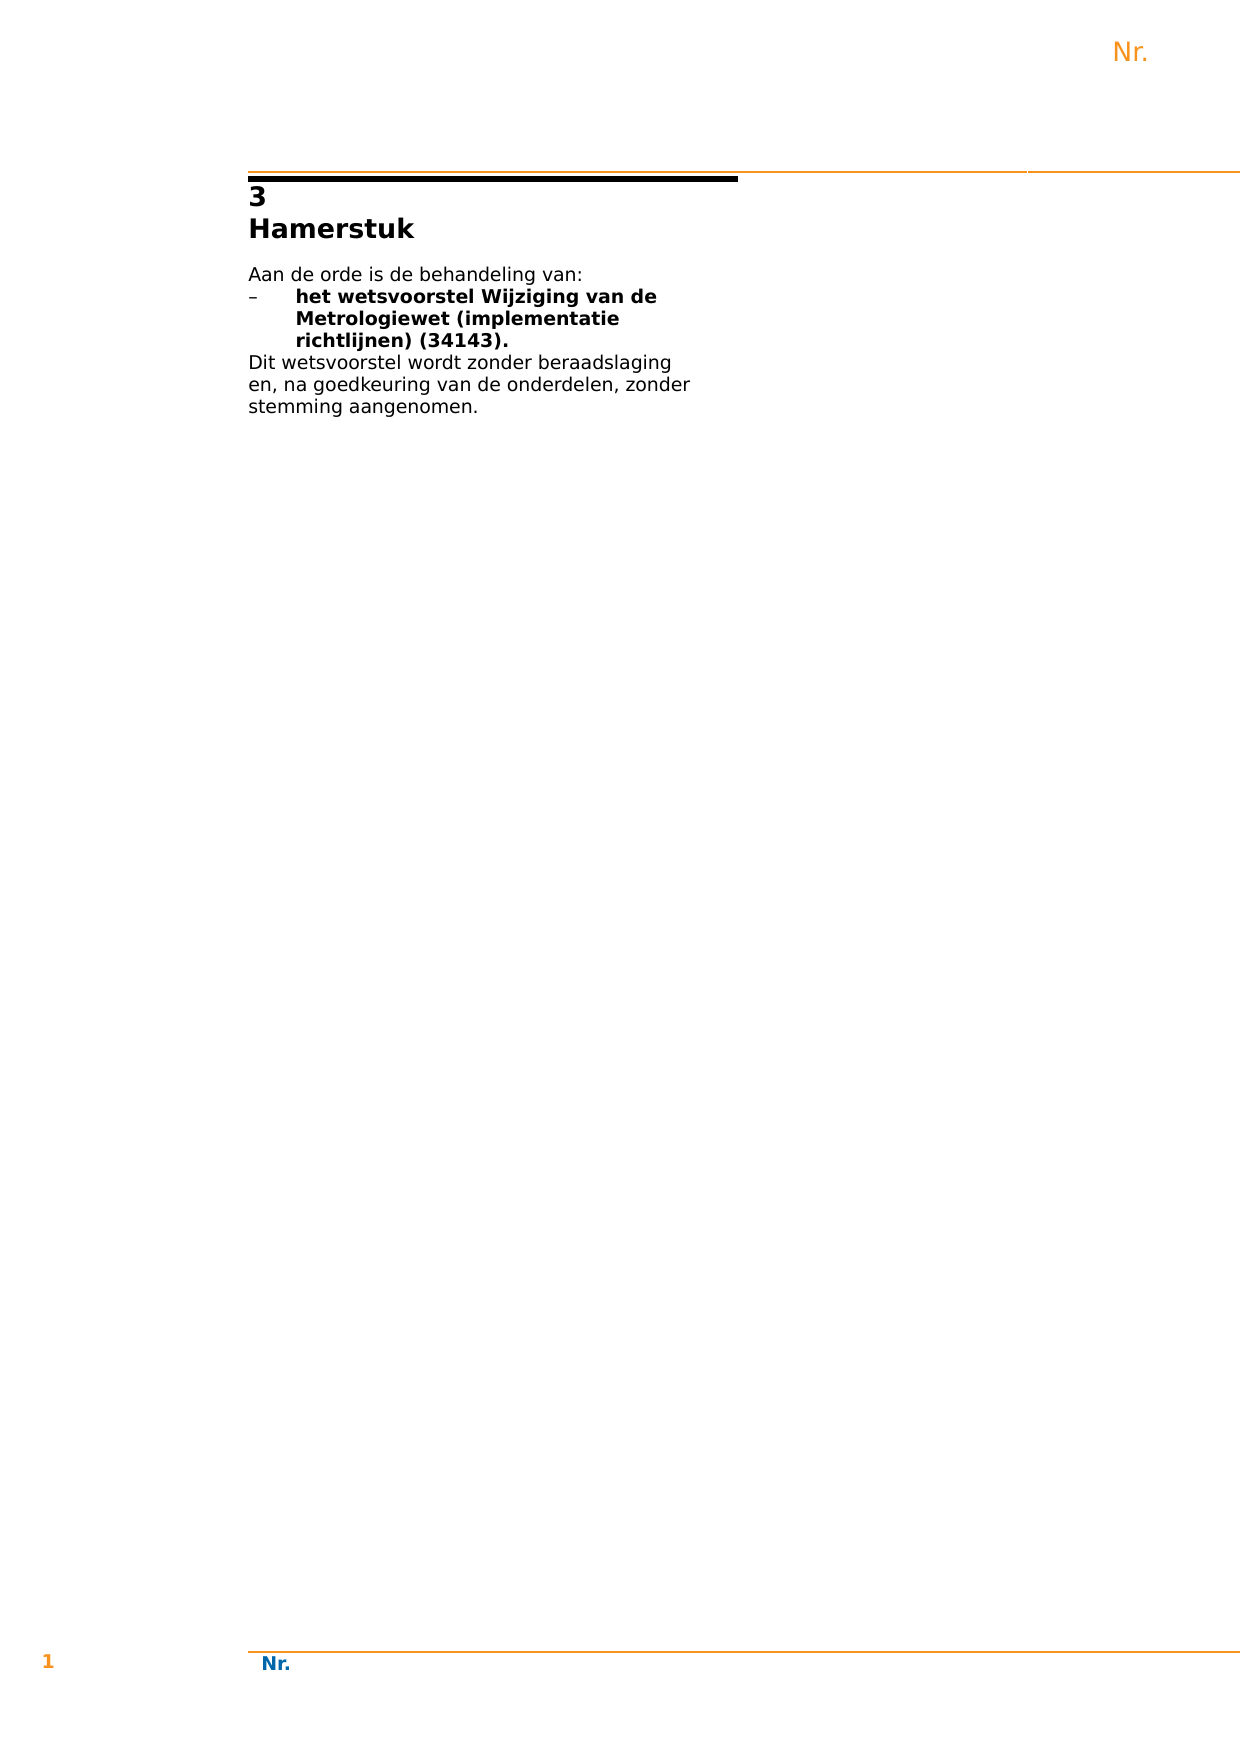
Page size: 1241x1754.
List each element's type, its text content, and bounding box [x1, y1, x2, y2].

text Aan de orde is de behandeling van: [248, 264, 691, 286]
text Dit wetsvoorstel wordt zonder beraadslaging en, na goedkeuring van de onderdelen, zonder stemming aangenomen. [248, 352, 691, 418]
title 3 Hamerstuk [248, 182, 691, 244]
list het wetsvoorstel Wijziging van de Metrologiewet (implementatie richtlijnen) (34143). [248, 286, 691, 352]
